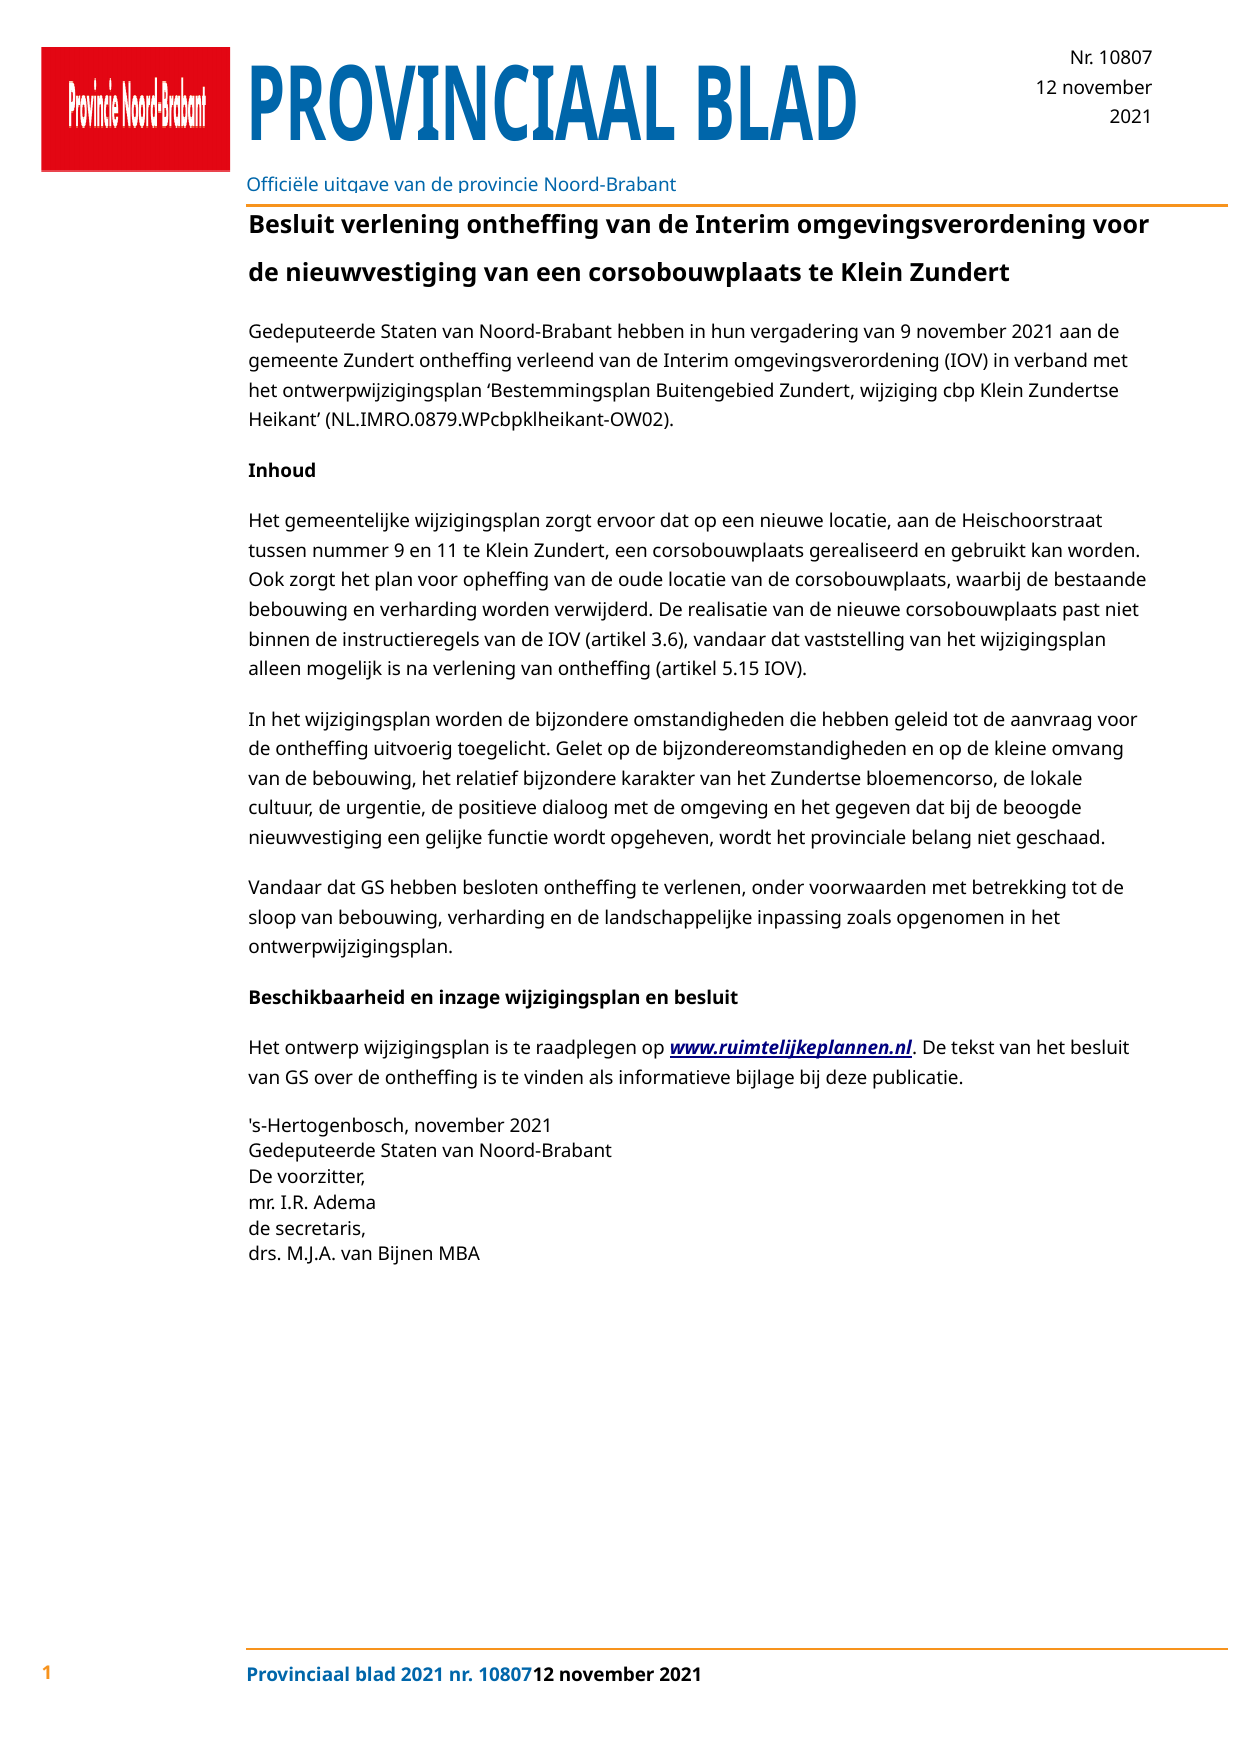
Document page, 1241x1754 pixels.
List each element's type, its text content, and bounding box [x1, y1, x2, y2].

text mr. I.R. Adema [248, 1189, 1152, 1215]
text Gedeputeerde Staten van Noord-Brabant [248, 1138, 1152, 1163]
text drs. M.J.A. van Bijnen MBA [248, 1241, 1152, 1266]
text Inhoud [248, 457, 1152, 483]
text Gedeputeerde Staten van Noord-Brabant hebben in hun vergadering van 9 november 2021 aan de gemeente Zundert ontheffing verleend van de Interim omgevingsverordening (IOV) in verband met het ontwerpwijzigingsplan ‘Bestemmingsplan Buitengebied Zundert, wijziging cbp Klein Zundertse Heikant’ (NL.IMRO.0879.WPcbpklheikant-OW02). [248, 318, 1152, 432]
text de secretaris, [248, 1215, 1152, 1241]
text Het ontwerp wijzigingsplan is te raadplegen op www.ruimtelijkeplannen.nl. De tekst van het besluit van GS over de ontheffing is te vinden als informatieve bijlage bij deze publicatie. [248, 1034, 1152, 1090]
text De voorzitter, [248, 1163, 1152, 1189]
picture [41, 47, 231, 172]
text Besluit verlening ontheffing van de Interim omgevingsverordening voor de nieuwvestiging van een corsobouwplaats te Klein Zundert [248, 207, 1152, 288]
text In het wijzigingsplan worden de bijzondere omstandigheden die hebben geleid tot de aanvraag voor de ontheffing uitvoerig toegelicht. Gelet op de bijzondereomstandigheden en op de kleine omvang van de bebouwing, het relatief bijzondere karakter van het Zundertse bloemencorso, de lokale cultuur, de urgentie, de positieve dialoog met de omgeving en het gegeven dat bij de beoogde nieuwvestiging een gelijke functie wordt opgeheven, wordt het provinciale belang niet geschaad. [248, 706, 1152, 850]
text Beschikbaarheid en inzage wijzigingsplan en besluit [248, 984, 1152, 1010]
text 's-Hertogenbosch, november 2021 [248, 1112, 1152, 1138]
text Vandaar dat GS hebben besloten ontheffing te verlenen, onder voorwaarden met betrekking tot de sloop van bebouwing, verharding en de landschappelijke inpassing zoals opgenomen in het ontwerpwijzigingsplan. [248, 874, 1152, 959]
text Het gemeentelijke wijzigingsplan zorgt ervoor dat op een nieuwe locatie, aan de Heischoorstraat tussen nummer 9 en 11 te Klein Zundert, een corsobouwplaats gerealiseerd en gebruikt kan worden. Ook zorgt het plan voor opheffing van de oude locatie van de corsobouwplaats, waarbij de bestaande bebouwing en verharding worden verwijderd. De realisatie van de nieuwe corsobouwplaats past niet binnen de instructieregels van de IOV (artikel 3.6), vandaar dat vaststelling van het wijzigingsplan alleen mogelijk is na verlening van ontheffing (artikel 5.15 IOV). [248, 507, 1152, 681]
